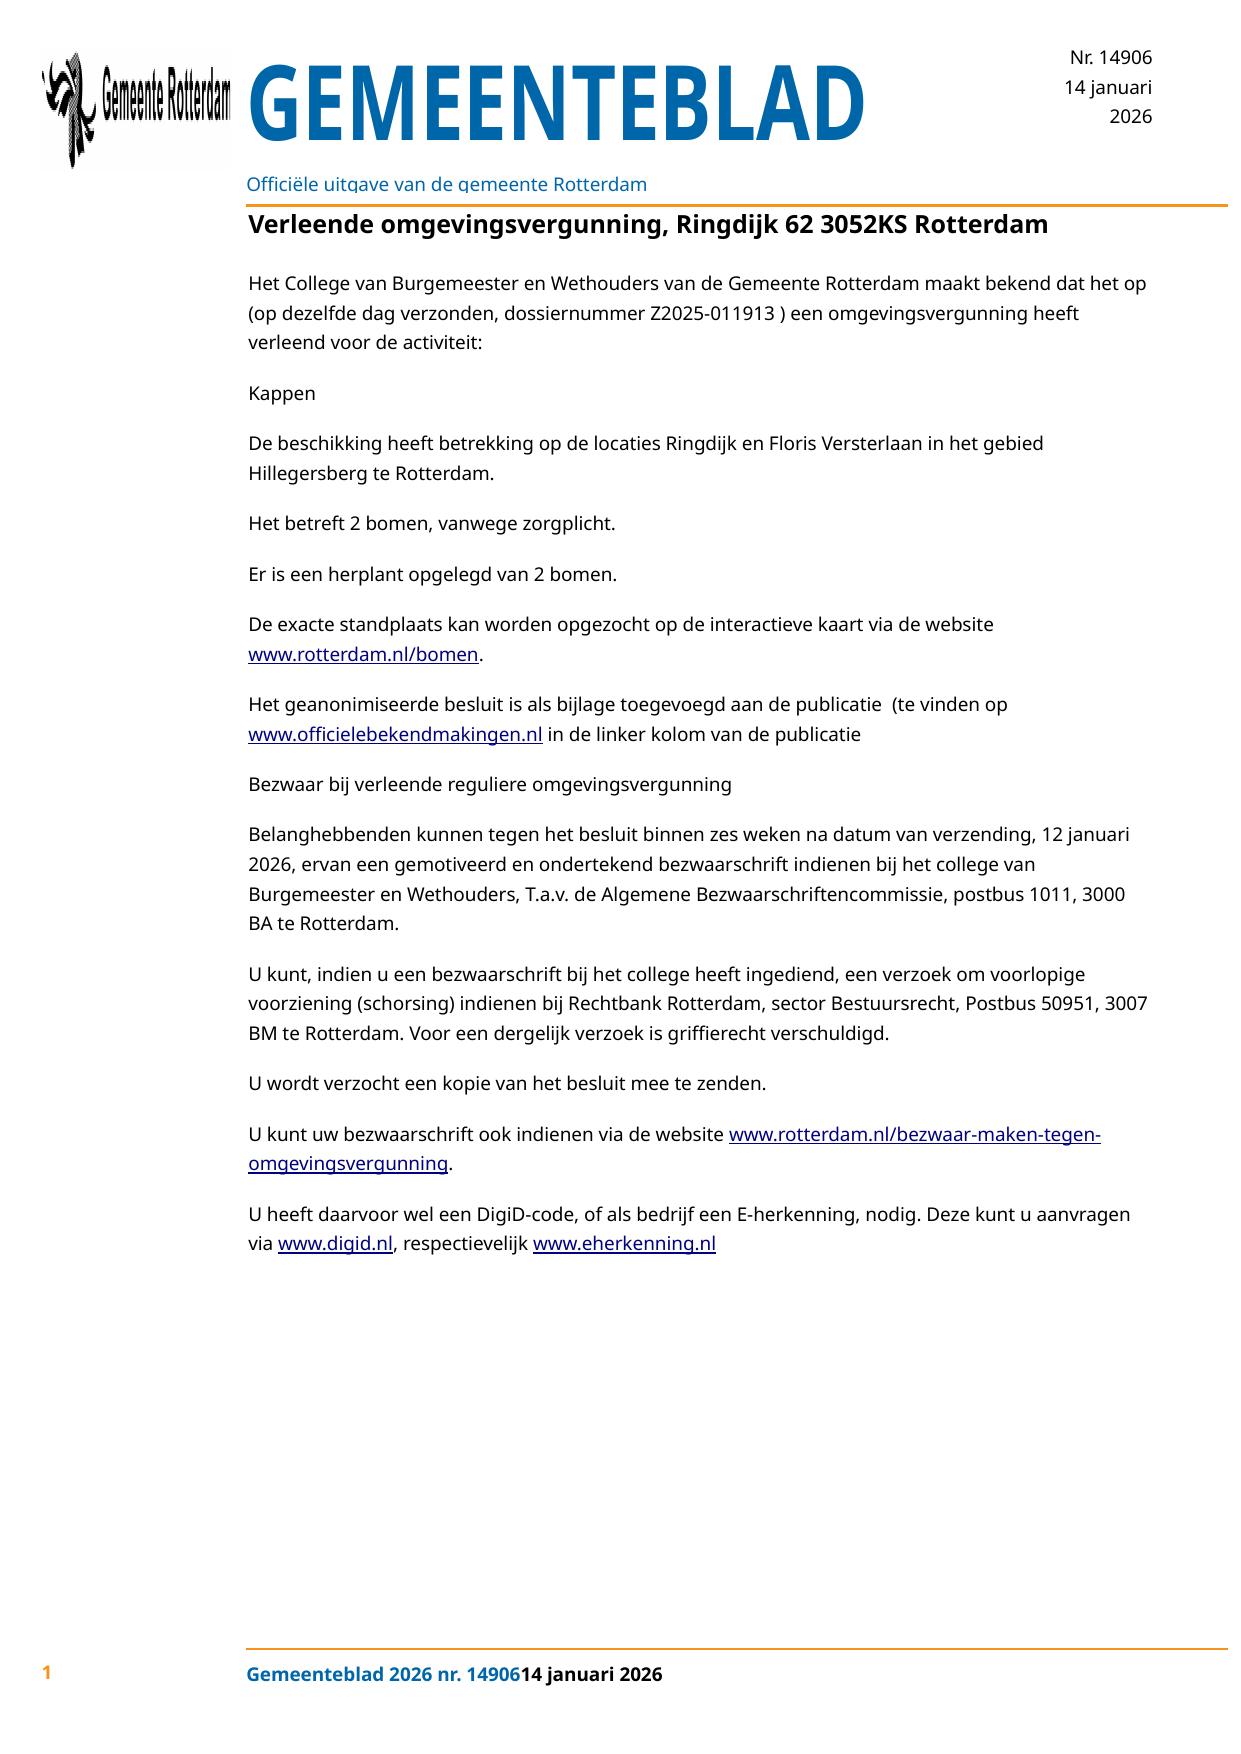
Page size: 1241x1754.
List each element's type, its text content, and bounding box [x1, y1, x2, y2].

text Verleende omgevingsvergunning, Ringdijk 62 3052KS Rotterdam [248, 207, 1152, 241]
text Er is een herplant opgelegd van 2 bomen. [248, 561, 1152, 586]
text U wordt verzocht een kopie van het besluit mee te zenden. [248, 1070, 1152, 1096]
text Belanghebbenden kunnen tegen het besluit binnen zes weken na datum van verzending, 12 januari 2026, ervan een gemotiveerd en ondertekend bezwaarschrift indienen bij het college van Burgemeester en Wethouders, T.a.v. de Algemene Bezwaarschriftencommissie, postbus 1011, 3000 BA te Rotterdam. [248, 822, 1152, 936]
text De exacte standplaats kan worden opgezocht op de interactieve kaart via de website www.rotterdam.nl/bomen. [248, 611, 1152, 666]
text Bezwaar bij verleende reguliere omgevingsvergunning [248, 771, 1152, 797]
text Het betreft 2 bomen, vanwege zorgplicht. [248, 510, 1152, 536]
text U kunt uw bezwaarschrift ook indienen via de website www.rotterdam.nl/bezwaar-maken-tegen-omgevingsvergunning. [248, 1121, 1152, 1176]
text U kunt, indien u een bezwaarschrift bij het college heeft ingediend, een verzoek om voorlopige voorziening (schorsing) indienen bij Rechtbank Rotterdam, sector Bestuursrecht, Postbus 50951, 3007 BM te Rotterdam. Voor een dergelijk verzoek is griffierecht verschuldigd. [248, 961, 1152, 1046]
text Het geanonimiseerde besluit is als bijlage toegevoegd aan de publicatie (te vinden op www.officielebekendmakingen.nl in de linker kolom van de publicatie [248, 691, 1152, 746]
text U heeft daarvoor wel een DigiD-code, of als bedrijf een E-herkenning, nodig. Deze kunt u aanvragen via www.digid.nl, respectievelijk www.eherkenning.nl [248, 1201, 1152, 1256]
text Het College van Burgemeester en Wethouders van de Gemeente Rotterdam maakt bekend dat het op (op dezelfde dag verzonden, dossiernummer Z2025-011913 ) een omgevingsvergunning heeft verleend voor de activiteit: [248, 270, 1152, 355]
picture [41, 47, 231, 172]
text De beschikking heeft betrekking op de locaties Ringdijk en Floris Versterlaan in het gebied Hillegersberg te Rotterdam. [248, 430, 1152, 486]
text Kappen [248, 380, 1152, 406]
